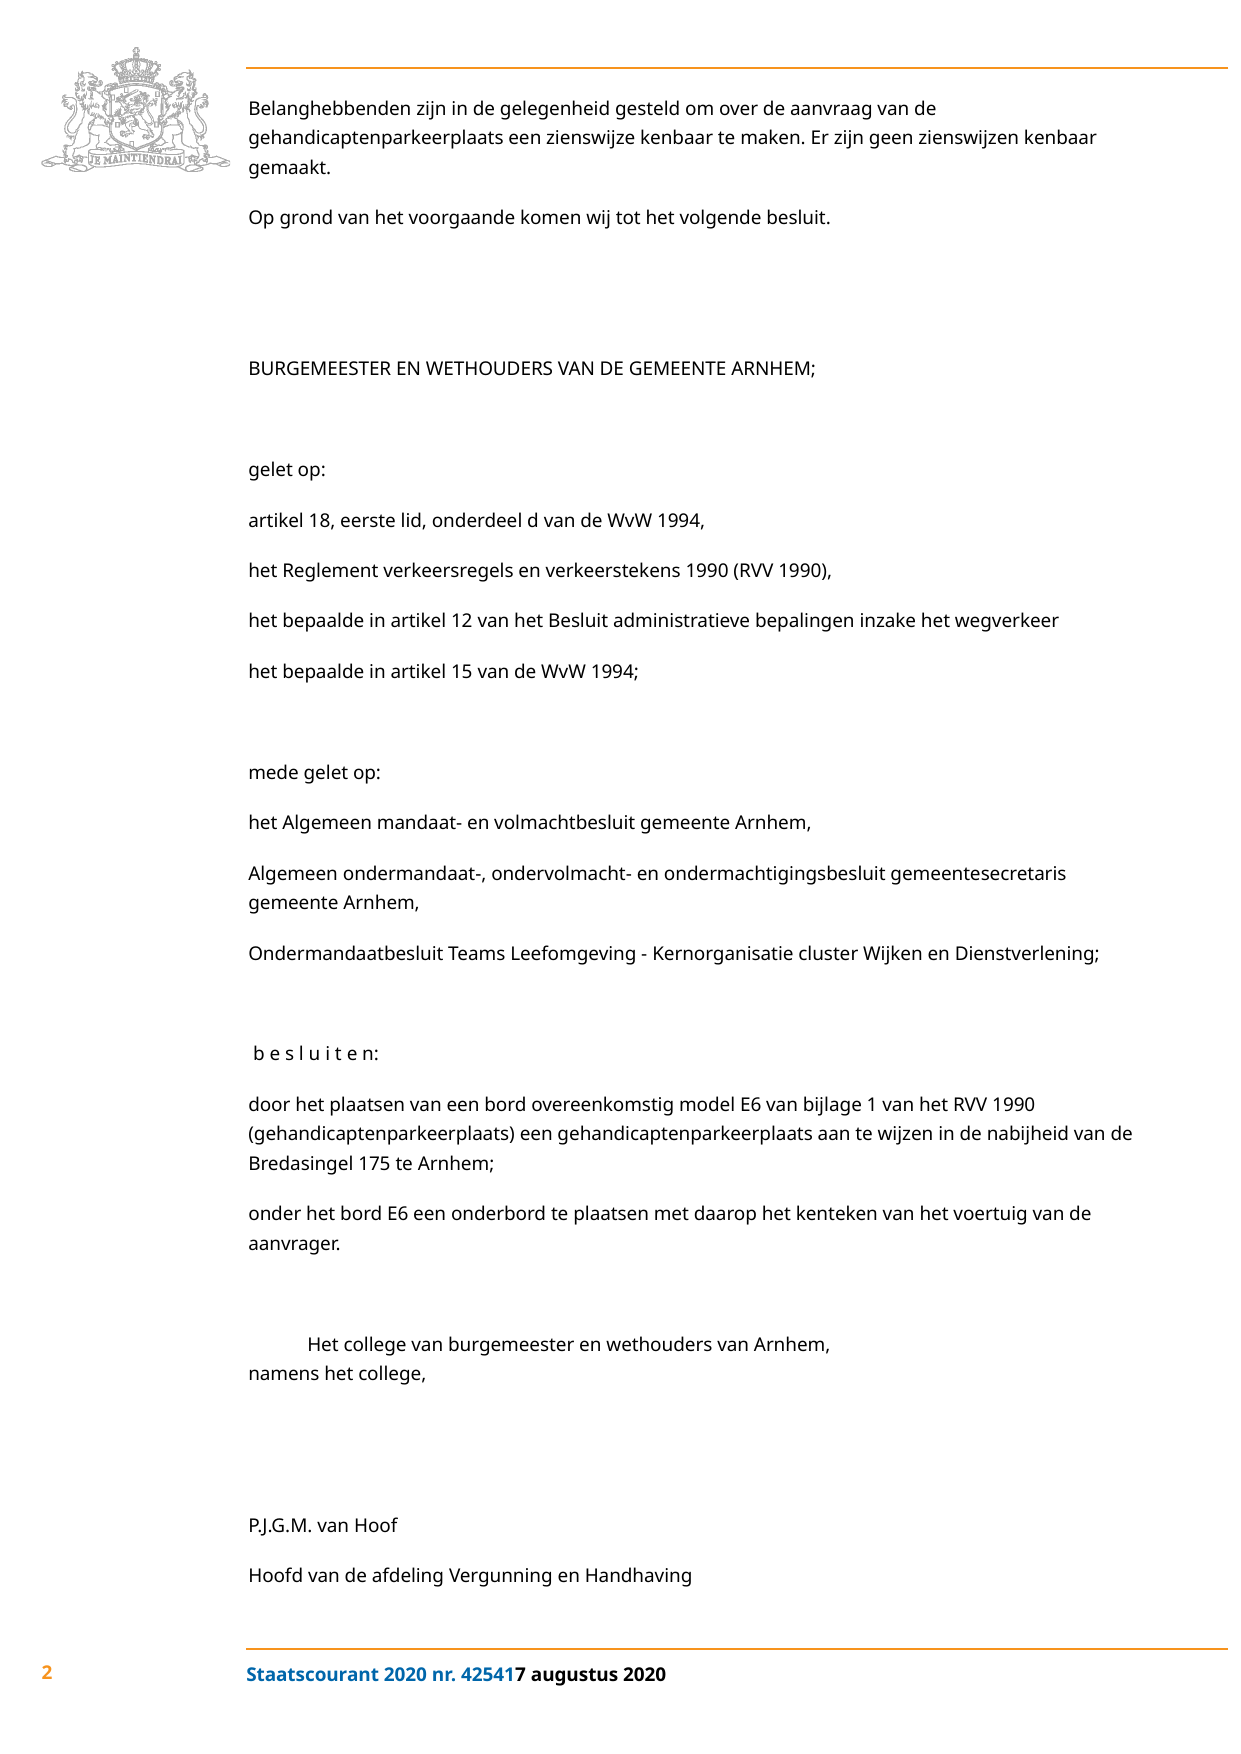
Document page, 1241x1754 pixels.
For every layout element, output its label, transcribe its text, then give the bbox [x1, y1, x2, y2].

text gelet op: [248, 456, 1152, 482]
text Op grond van het voorgaande komen wij tot het volgende besluit. [248, 204, 1152, 230]
picture [41, 47, 231, 172]
text het bepaalde in artikel 12 van het Besluit administratieve bepalingen inzake het wegverkeer [248, 608, 1152, 633]
text door het plaatsen van een bord overeenkomstig model E6 van bijlage 1 van het RVV 1990 (gehandicaptenparkeerplaats) een gehandicaptenparkeerplaats aan te wijzen in de nabijheid van de Bredasingel 175 te Arnhem; [248, 1091, 1152, 1176]
text BURGEMEESTER EN WETHOUDERS VAN DE GEMEENTE ARNHEM; [248, 356, 1152, 381]
text het Algemeen mandaat- en volmachtbesluit gemeente Arnhem, [248, 809, 1152, 835]
text mede gelet op: [248, 759, 1152, 785]
text Ondermandaatbesluit Teams Leefomgeving - Kernorganisatie cluster Wijken en Dienstverlening; [248, 940, 1152, 966]
text Hoofd van de afdeling Vergunning en Handhaving [248, 1562, 1152, 1588]
text Algemeen ondermandaat-, ondervolmacht- en ondermachtigingsbesluit gemeentesecretaris gemeente Arnhem, [248, 860, 1152, 915]
text onder het bord E6 een onderbord te plaatsen met daarop het kenteken van het voertuig van de aanvrager. [248, 1201, 1152, 1256]
list Het college van burgemeester en wethouders van Arnhem, [248, 1331, 1152, 1357]
text P.J.G.M. van Hoof [248, 1512, 1152, 1538]
text namens het college, [248, 1361, 1152, 1386]
text het Reglement verkeersregels en verkeerstekens 1990 (RVV 1990), [248, 557, 1152, 583]
text Belanghebbenden zijn in de gelegenheid gesteld om over de aanvraag van de gehandicaptenparkeerplaats een zienswijze kenbaar te maken. Er zijn geen zienswijzen kenbaar gemaakt. [248, 95, 1152, 180]
text artikel 18, eerste lid, onderdeel d van de WvW 1994, [248, 507, 1152, 533]
text het bepaalde in artikel 15 van de WvW 1994; [248, 658, 1152, 684]
text b e s l u i t e n: [248, 1041, 1152, 1066]
